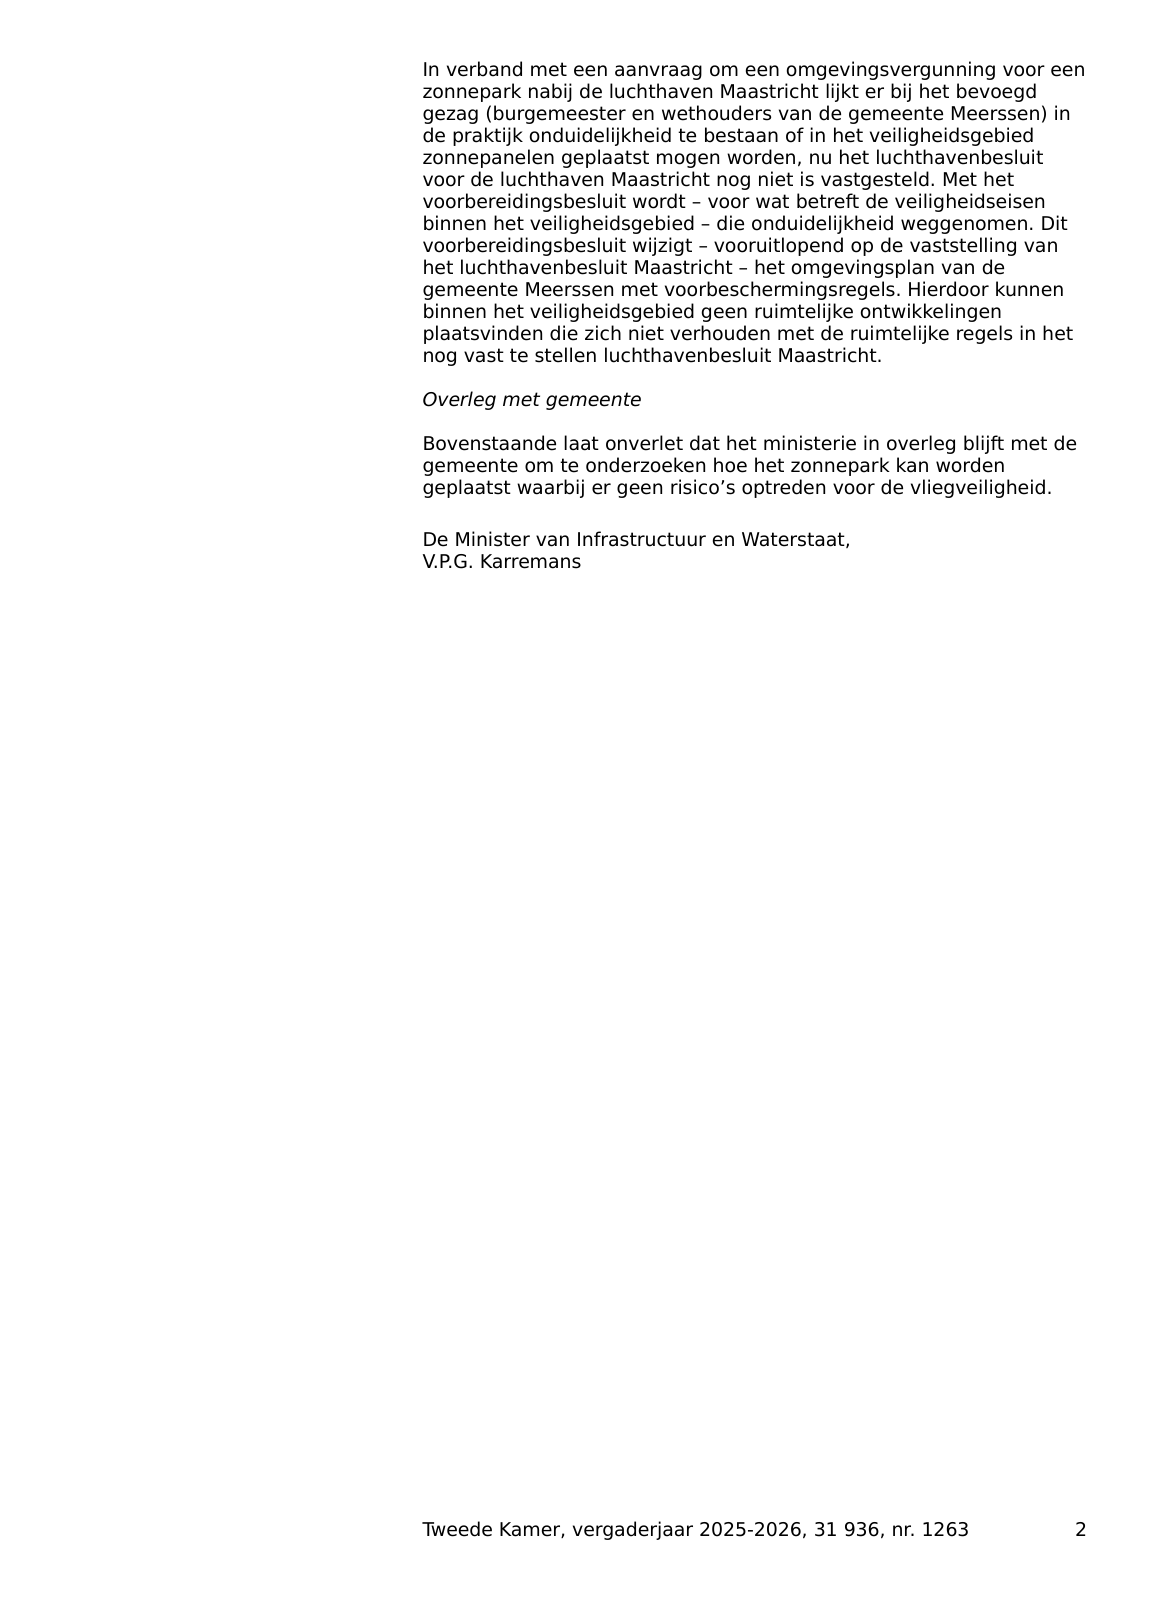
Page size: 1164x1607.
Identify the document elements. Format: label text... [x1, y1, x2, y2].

text De Minister van Infrastructuur en Waterstaat, V.P.G. Karremans [422, 529, 1087, 573]
text In verband met een aanvraag om een omgevingsvergunning voor een zonnepark nabij de luchthaven Maastricht lijkt er bij het bevoegd gezag (burgemeester en wethouders van de gemeente Meerssen) in de praktijk onduidelijkheid te bestaan of in het veiligheidsgebied zonnepanelen geplaatst mogen worden, nu het luchthavenbesluit voor de luchthaven Maastricht nog niet is vastgesteld. Met het voorbereidingsbesluit wordt – voor wat betreft de veiligheidseisen binnen het veiligheidsgebied – die onduidelijkheid weggenomen. Dit voorbereidingsbesluit wijzigt – vooruitlopend op de vaststelling van het luchthavenbesluit Maastricht – het omgevingsplan van de gemeente Meerssen met voorbeschermingsregels. Hierdoor kunnen binnen het veiligheidsgebied geen ruimtelijke ontwikkelingen plaatsvinden die zich niet verhouden met de ruimtelijke regels in het nog vast te stellen luchthavenbesluit Maastricht. [422, 59, 1087, 367]
text Bovenstaande laat onverlet dat het ministerie in overleg blijft met de gemeente om te onderzoeken hoe het zonnepark kan worden geplaatst waarbij er geen risico’s optreden voor de vliegveiligheid. [422, 433, 1087, 499]
subtitle Overleg met gemeente [422, 389, 1087, 411]
